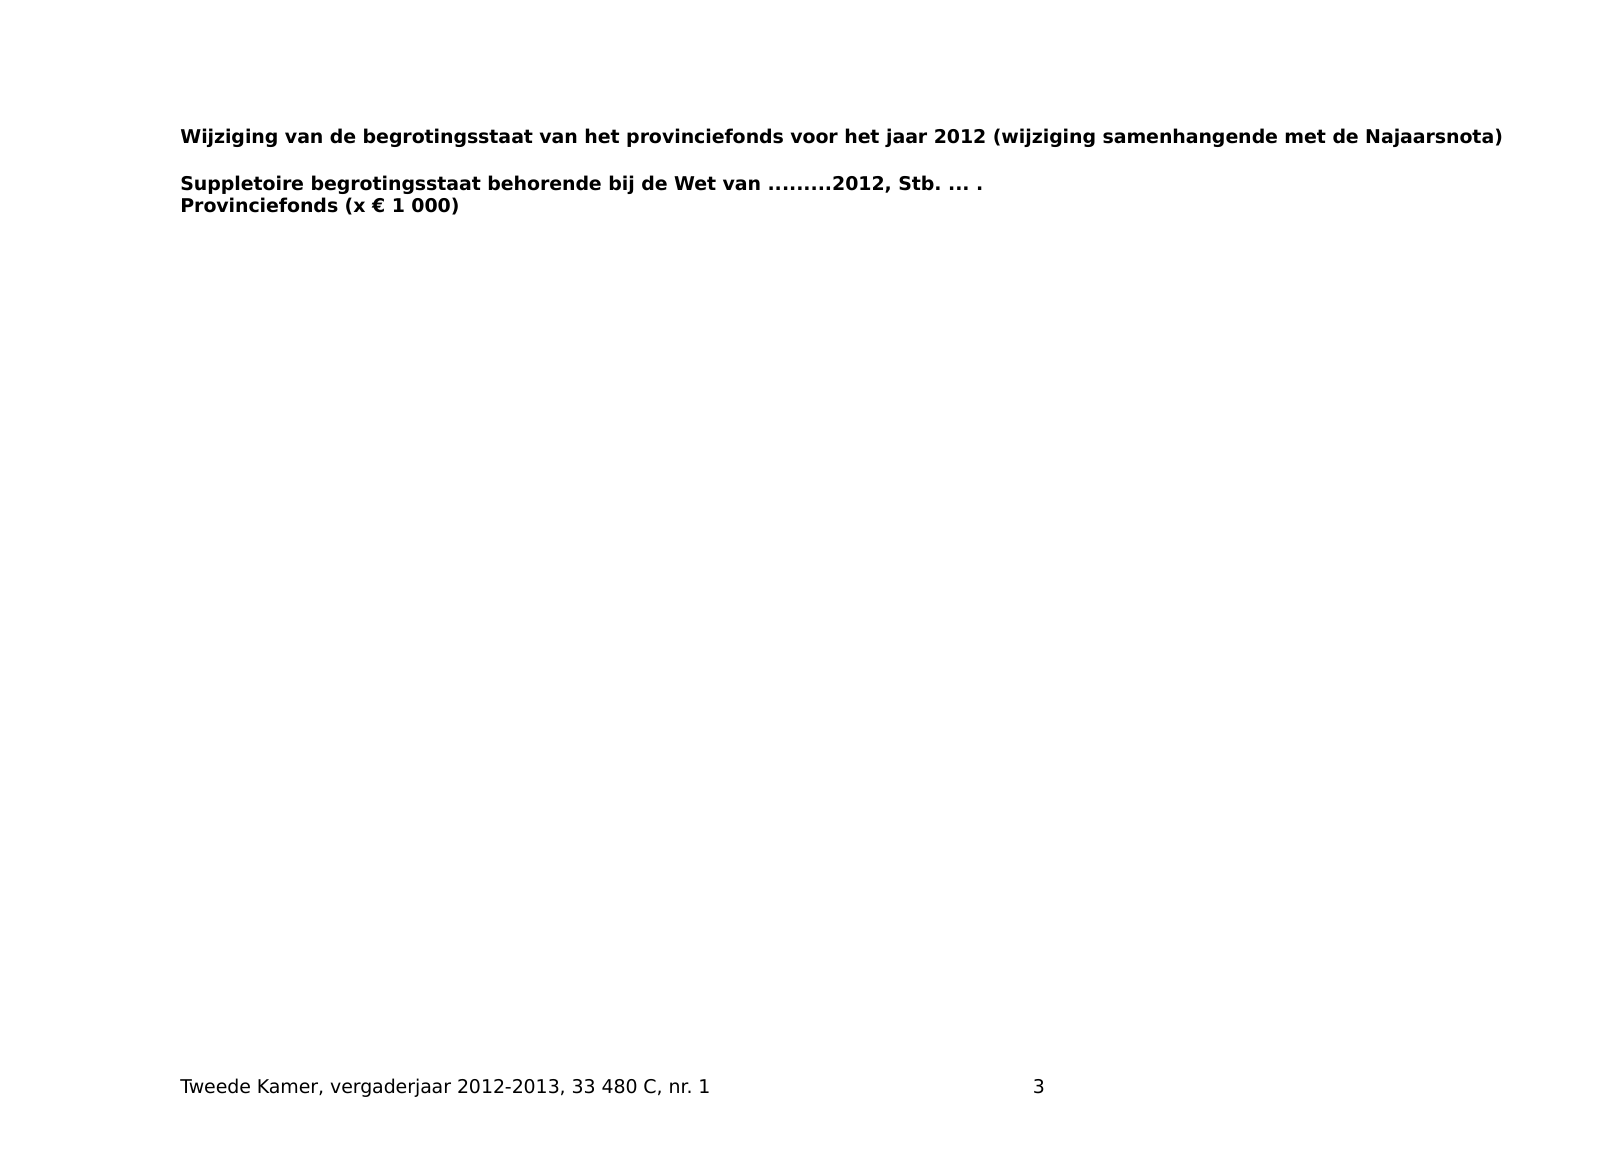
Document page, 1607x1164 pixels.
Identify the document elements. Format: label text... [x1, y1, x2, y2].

subtitle Wijziging van de begrotingsstaat van het provinciefonds voor het jaar 2012 (wijziging samenhangende met de Najaarsnota) [180, 126, 1529, 148]
text Suppletoire begrotingsstaat behorende bij de Wet van .........2012, Stb. ... . [180, 173, 1529, 194]
text Provinciefonds (x € 1 000) [180, 194, 1529, 217]
